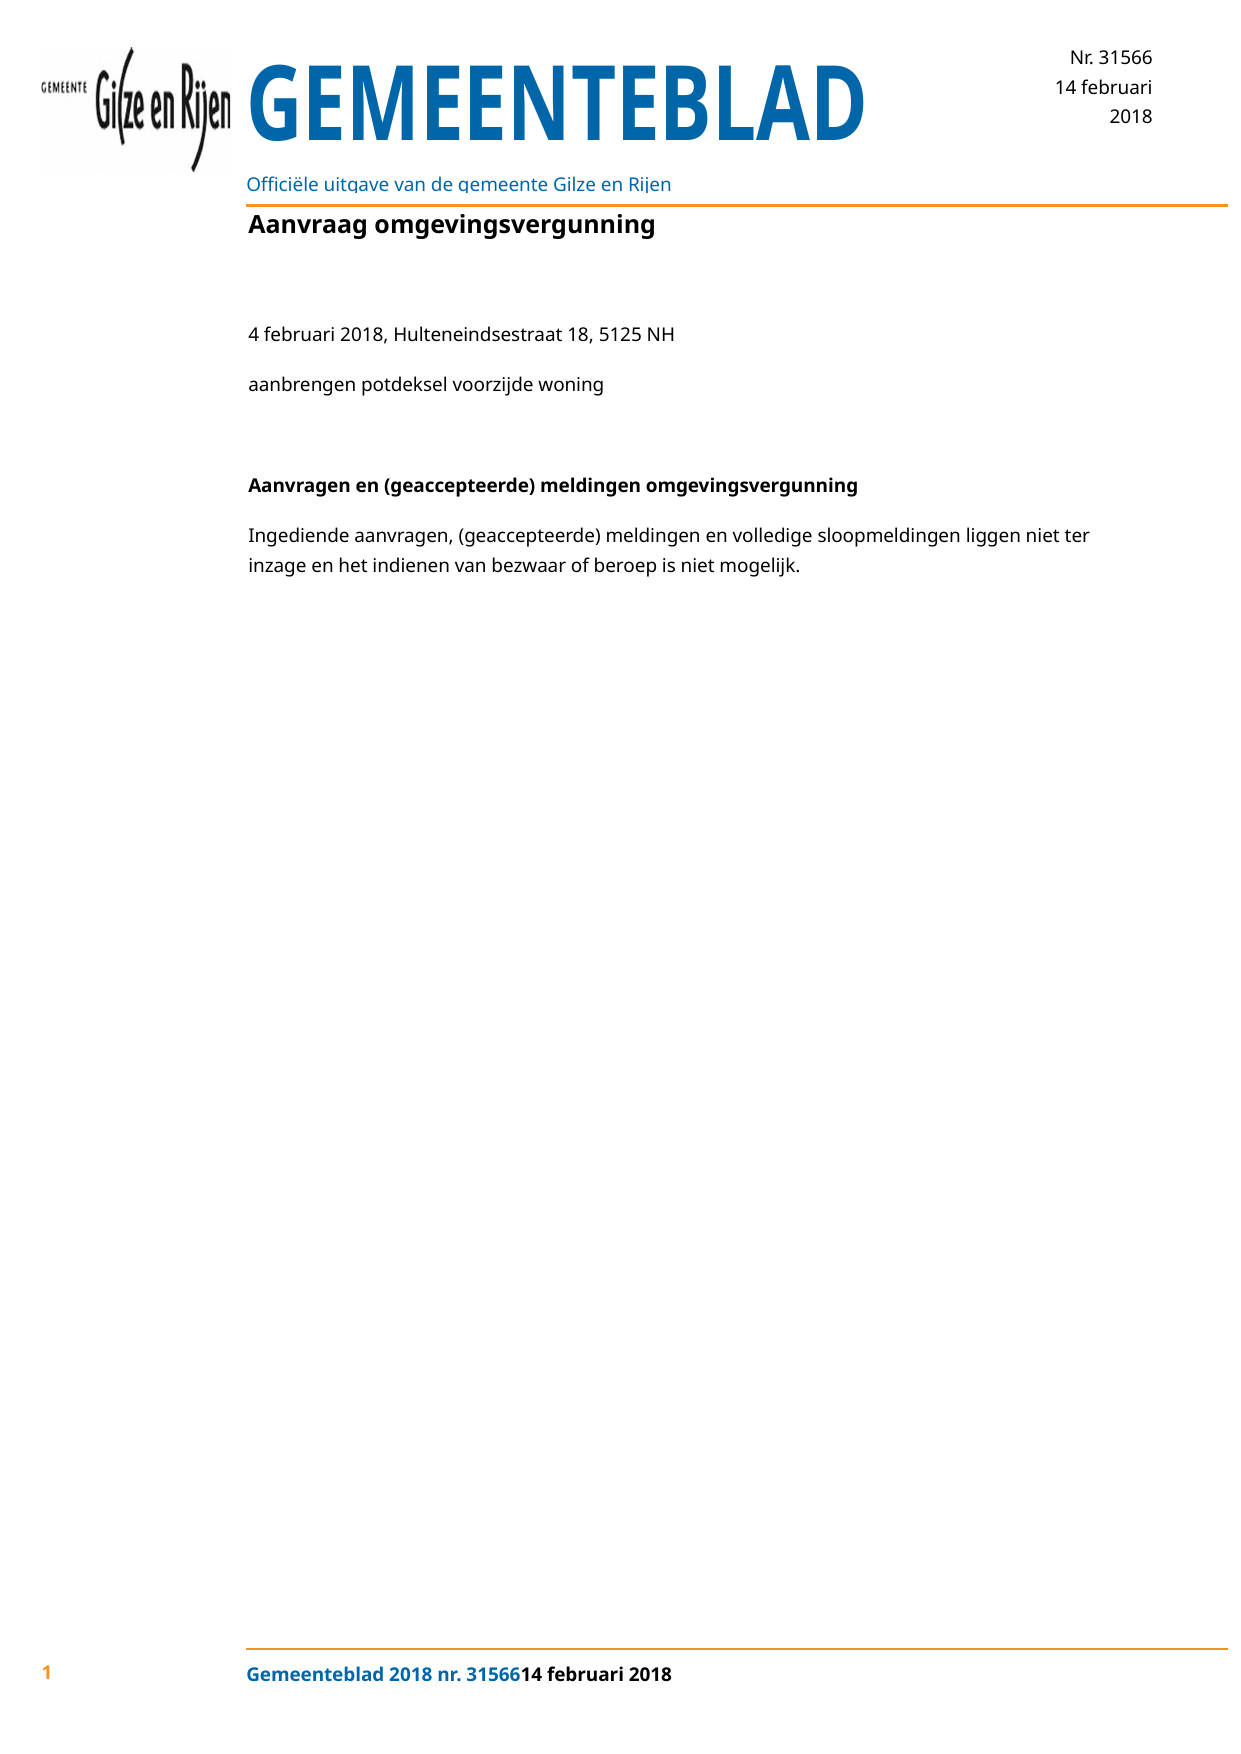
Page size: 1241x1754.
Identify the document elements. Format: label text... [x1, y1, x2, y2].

text 4 februari 2018, Hulteneindsestraat 18, 5125 NH [248, 321, 1152, 346]
text aanbrengen potdeksel voorzijde woning [248, 371, 1152, 397]
text Aanvragen en (geaccepteerde) meldingen omgevingsvergunning [248, 472, 1152, 498]
text Ingediende aanvragen, (geaccepteerde) meldingen en volledige sloopmeldingen liggen niet ter inzage en het indienen van bezwaar of beroep is niet mogelijk. [248, 522, 1152, 578]
picture [41, 47, 231, 172]
text Aanvraag omgevingsvergunning [248, 207, 1152, 241]
